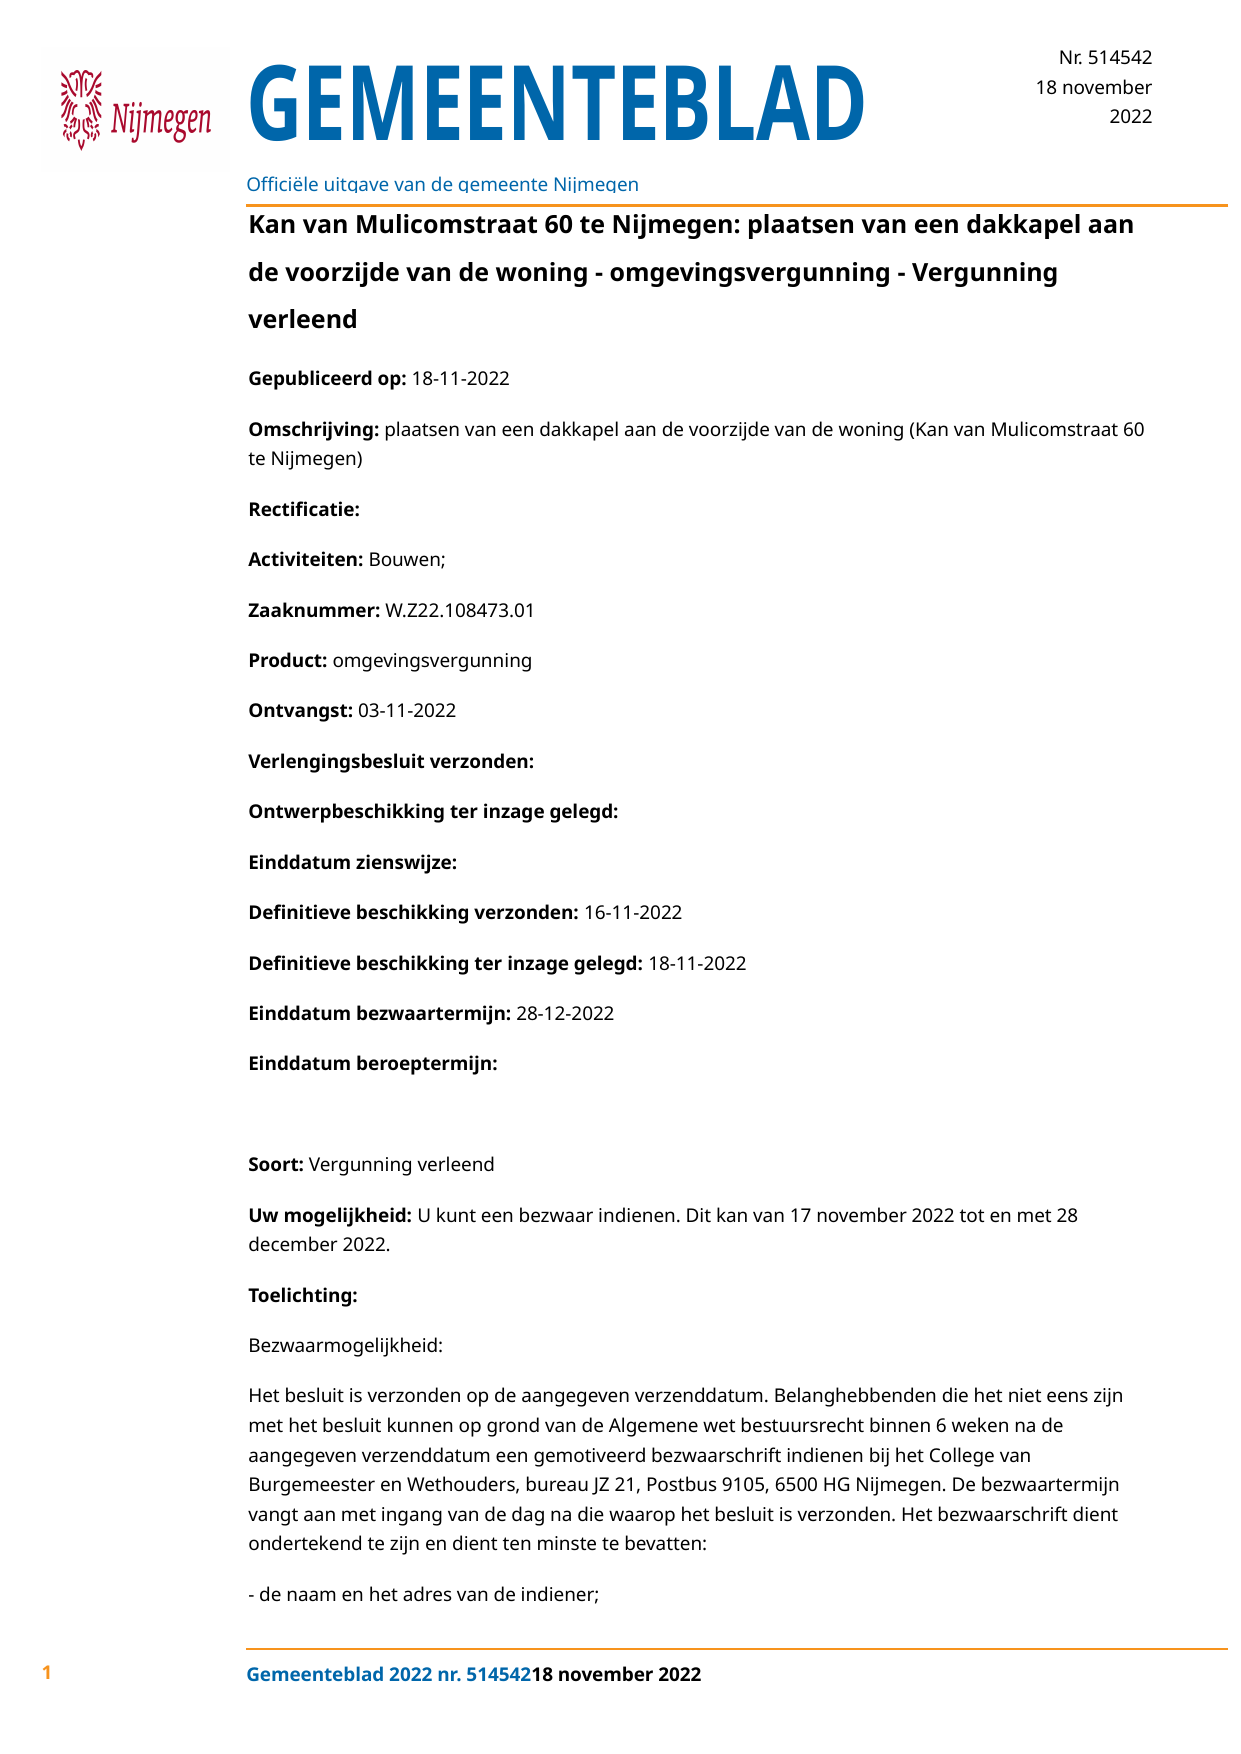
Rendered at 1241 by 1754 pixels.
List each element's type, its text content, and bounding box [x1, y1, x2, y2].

text Rectificatie: [248, 496, 1152, 522]
text Omschrijving: plaatsen van een dakkapel aan de voorzijde van de woning (Kan van Mulicomstraat 60 te Nijmegen) [248, 416, 1152, 471]
text Definitieve beschikking verzonden: 16-11-2022 [248, 899, 1152, 925]
picture [41, 47, 231, 172]
text Bezwaarmogelijkheid: [248, 1332, 1152, 1358]
text Einddatum bezwaartermijn: 28-12-2022 [248, 1000, 1152, 1026]
text Definitieve beschikking ter inzage gelegd: 18-11-2022 [248, 950, 1152, 975]
text Uw mogelijkheid: U kunt een bezwaar indienen. Dit kan van 17 november 2022 tot en met 28 december 2022. [248, 1202, 1152, 1257]
text Het besluit is verzonden op de aangegeven verzenddatum. Belanghebbenden die het niet eens zijn met het besluit kunnen op grond van de Algemene wet bestuursrecht binnen 6 weken na de aangegeven verzenddatum een gemotiveerd bezwaarschrift indienen bij het College van Burgemeester en Wethouders, bureau JZ 21, Postbus 9105, 6500 HG Nijmegen. De bezwaartermijn vangt aan met ingang van de dag na die waarop het besluit is verzonden. Het bezwaarschrift dient ondertekend te zijn en dient ten minste te bevatten: [248, 1383, 1152, 1556]
text Soort: Vergunning verleend [248, 1151, 1152, 1177]
text Ontwerpbeschikking ter inzage gelegd: [248, 798, 1152, 824]
text Gepubliceerd op: 18-11-2022 [248, 366, 1152, 391]
text Ontvangst: 03-11-2022 [248, 698, 1152, 723]
text Zaaknummer: W.Z22.108473.01 [248, 597, 1152, 622]
text - de naam en het adres van de indiener; [248, 1581, 1152, 1607]
text Einddatum zienswijze: [248, 849, 1152, 874]
text Product: omgevingsvergunning [248, 647, 1152, 673]
text Kan van Mulicomstraat 60 te Nijmegen: plaatsen van een dakkapel aan de voorzijde van de woning - omgevingsvergunning - Vergunning verleend [248, 207, 1152, 336]
text Toelichting: [248, 1282, 1152, 1307]
text Einddatum beroeptermijn: [248, 1051, 1152, 1076]
text Activiteiten: Bouwen; [248, 546, 1152, 572]
text Verlengingsbesluit verzonden: [248, 748, 1152, 774]
